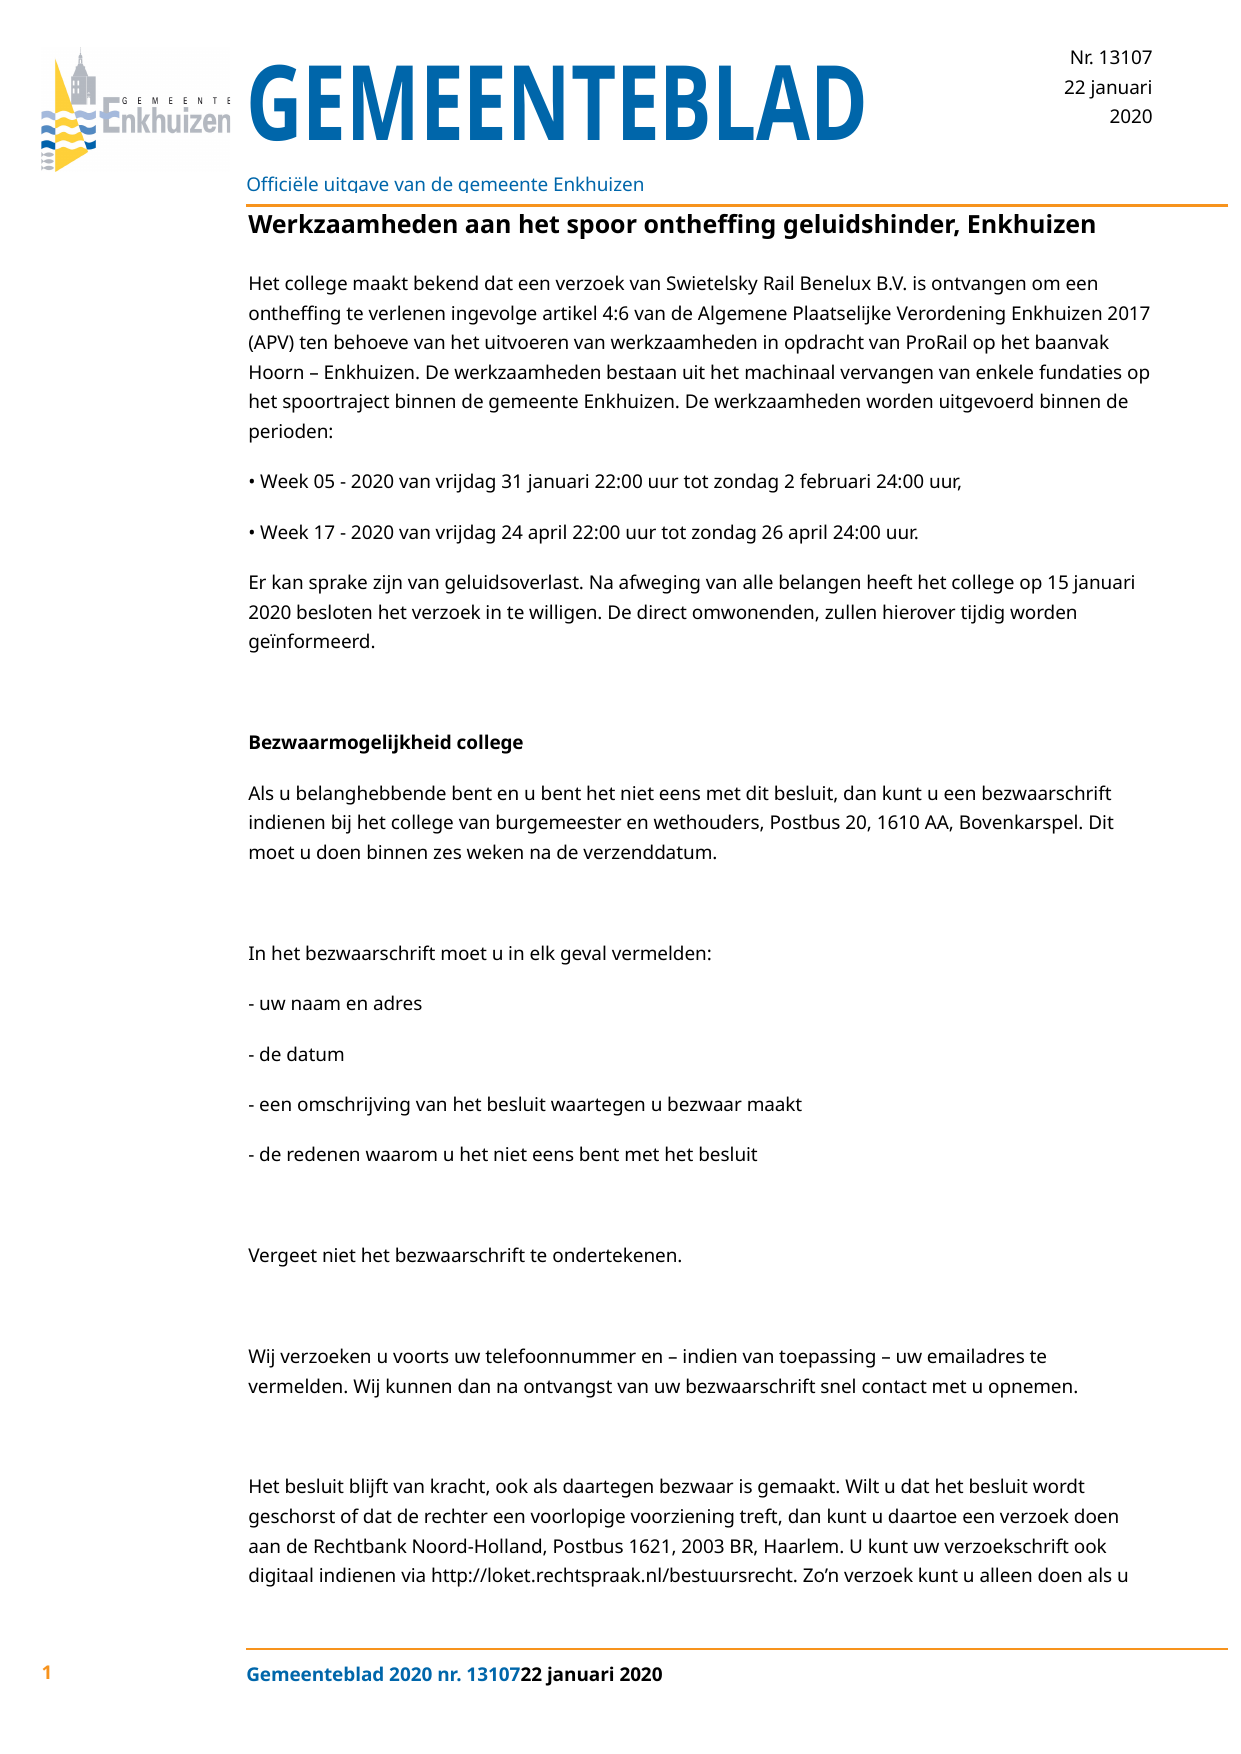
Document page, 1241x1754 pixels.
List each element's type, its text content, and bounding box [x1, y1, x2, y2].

text Werkzaamheden aan het spoor ontheffing geluidshinder, Enkhuizen [248, 207, 1152, 241]
text Wij verzoeken u voorts uw telefoonnummer en – indien van toepassing – uw emailadres te vermelden. Wij kunnen dan na ontvangst van uw bezwaarschrift snel contact met u opnemen. [248, 1343, 1152, 1398]
picture [41, 47, 231, 172]
text Als u belanghebbende bent en u bent het niet eens met dit besluit, dan kunt u een bezwaarschrift indienen bij het college van burgemeester en wethouders, Postbus 20, 1610 AA, Bovenkarspel. Dit moet u doen binnen zes weken na de verzenddatum. [248, 780, 1152, 865]
text - de redenen waarom u het niet eens bent met het besluit [248, 1142, 1152, 1167]
text - een omschrijving van het besluit waartegen u bezwaar maakt [248, 1091, 1152, 1117]
text Het besluit blijft van kracht, ook als daartegen bezwaar is gemaakt. Wilt u dat het besluit wordt geschorst of dat de rechter een voorlopige voorziening treft, dan kunt u daartoe een verzoek doen aan de Rechtbank Noord-Holland, Postbus 1621, 2003 BR, Haarlem. U kunt uw verzoekschrift ook digitaal indienen via http://loket.rechtspraak.nl/bestuursrecht. Zo’n verzoek kunt u alleen doen als u [248, 1474, 1152, 1588]
text Er kan sprake zijn van geluidsoverlast. Na afweging van alle belangen heeft het college op 15 januari 2020 besloten het verzoek in te willigen. De direct omwonenden, zullen hierover tijdig worden geïnformeerd. [248, 569, 1152, 654]
text • Week 05 - 2020 van vrijdag 31 januari 22:00 uur tot zondag 2 februari 24:00 uur, [248, 469, 1152, 494]
text - de datum [248, 1041, 1152, 1066]
text Bezwaarmogelijkheid college [248, 729, 1152, 755]
text • Week 17 - 2020 van vrijdag 24 april 22:00 uur tot zondag 26 april 24:00 uur. [248, 519, 1152, 545]
text Het college maakt bekend dat een verzoek van Swietelsky Rail Benelux B.V. is ontvangen om een ontheffing te verlenen ingevolge artikel 4:6 van de Algemene Plaatselijke Verordening Enkhuizen 2017 (APV) ten behoeve van het uitvoeren van werkzaamheden in opdracht van ProRail op het baanvak Hoorn – Enkhuizen. De werkzaamheden bestaan uit het machinaal vervangen van enkele fundaties op het spoortraject binnen de gemeente Enkhuizen. De werkzaamheden worden uitgevoerd binnen de perioden: [248, 270, 1152, 444]
text Vergeet niet het bezwaarschrift te ondertekenen. [248, 1242, 1152, 1268]
text In het bezwaarschrift moet u in elk geval vermelden: [248, 940, 1152, 966]
text - uw naam en adres [248, 990, 1152, 1016]
